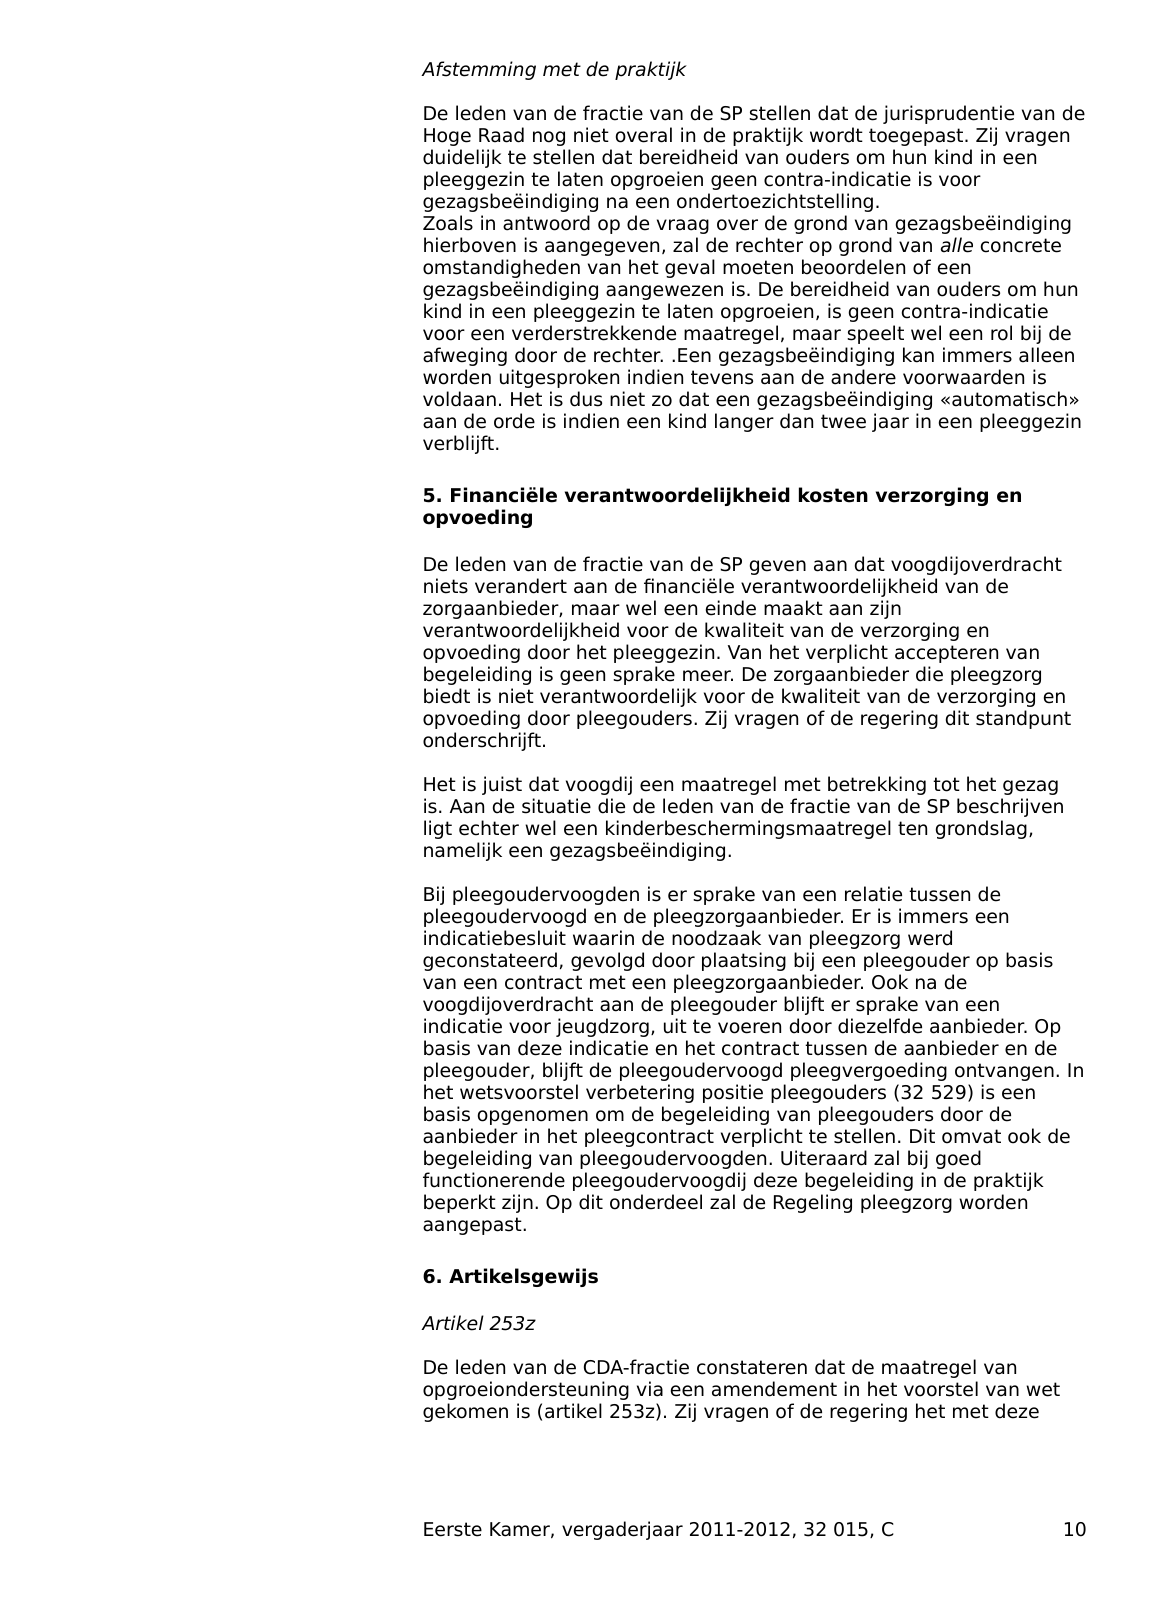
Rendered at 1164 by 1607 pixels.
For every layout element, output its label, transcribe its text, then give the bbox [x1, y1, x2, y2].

text De leden van de CDA-fractie constateren dat de maatregel van opgroeiondersteuning via een amendement in het voorstel van wet gekomen is (artikel 253z). Zij vragen of de regering het met deze [422, 1357, 1087, 1423]
text Het is juist dat voogdij een maatregel met betrekking tot het gezag is. Aan de situatie die de leden van de fractie van de SP beschrijven ligt echter wel een kinderbeschermingsmaatregel ten grondslag, namelijk een gezagsbeëindiging. [422, 774, 1087, 862]
subtitle 6. Artikelsgewijs [422, 1266, 1087, 1288]
text De leden van de fractie van de SP stellen dat de jurisprudentie van de Hoge Raad nog niet overal in de praktijk wordt toegepast. Zij vragen duidelijk te stellen dat bereidheid van ouders om hun kind in een pleeggezin te laten opgroeien geen contra-indicatie is voor gezagsbeëindiging na een ondertoezichtstelling. [422, 103, 1087, 213]
subtitle 5. Financiële verantwoordelijkheid kosten verzorging en opvoeding [422, 485, 1087, 529]
subtitle Artikel 253z [422, 1313, 1087, 1334]
text Zoals in antwoord op de vraag over de grond van gezagsbeëindiging hierboven is aangegeven, zal de rechter op grond van alle concrete omstandigheden van het geval moeten beoordelen of een gezagsbeëindiging aangewezen is. De bereidheid van ouders om hun kind in een pleeggezin te laten opgroeien, is geen contra-indicatie voor een verderstrekkende maatregel, maar speelt wel een rol bij de afweging door de rechter. .Een gezagsbeëindiging kan immers alleen worden uitgesproken indien tevens aan de andere voorwaarden is voldaan. Het is dus niet zo dat een gezagsbeëindiging «automatisch» aan de orde is indien een kind langer dan twee jaar in een pleeggezin verblijft. [422, 213, 1087, 455]
subtitle Afstemming met de praktijk [422, 59, 1087, 81]
text De leden van de fractie van de SP geven aan dat voogdijoverdracht niets verandert aan de financiële verantwoordelijkheid van de zorgaanbieder, maar wel een einde maakt aan zijn verantwoordelijkheid voor de kwaliteit van de verzorging en opvoeding door het pleeggezin. Van het verplicht accepteren van begeleiding is geen sprake meer. De zorgaanbieder die pleegzorg biedt is niet verantwoordelijk voor de kwaliteit van de verzorging en opvoeding door pleegouders. Zij vragen of de regering dit standpunt onderschrijft. [422, 554, 1087, 752]
text Bij pleegoudervoogden is er sprake van een relatie tussen de pleegoudervoogd en de pleegzorgaanbieder. Er is immers een indicatiebesluit waarin de noodzaak van pleegzorg werd geconstateerd, gevolgd door plaatsing bij een pleegouder op basis van een contract met een pleegzorgaanbieder. Ook na de voogdijoverdracht aan de pleegouder blijft er sprake van een indicatie voor jeugdzorg, uit te voeren door diezelfde aanbieder. Op basis van deze indicatie en het contract tussen de aanbieder en de pleegouder, blijft de pleegoudervoogd pleegvergoeding ontvangen. In het wetsvoorstel verbetering positie pleegouders (32 529) is een basis opgenomen om de begeleiding van pleegouders door de aanbieder in het pleegcontract verplicht te stellen. Dit omvat ook de begeleiding van pleegoudervoogden. Uiteraard zal bij goed functionerende pleegoudervoogdij deze begeleiding in de praktijk beperkt zijn. Op dit onderdeel zal de Regeling pleegzorg worden aangepast. [422, 884, 1087, 1236]
